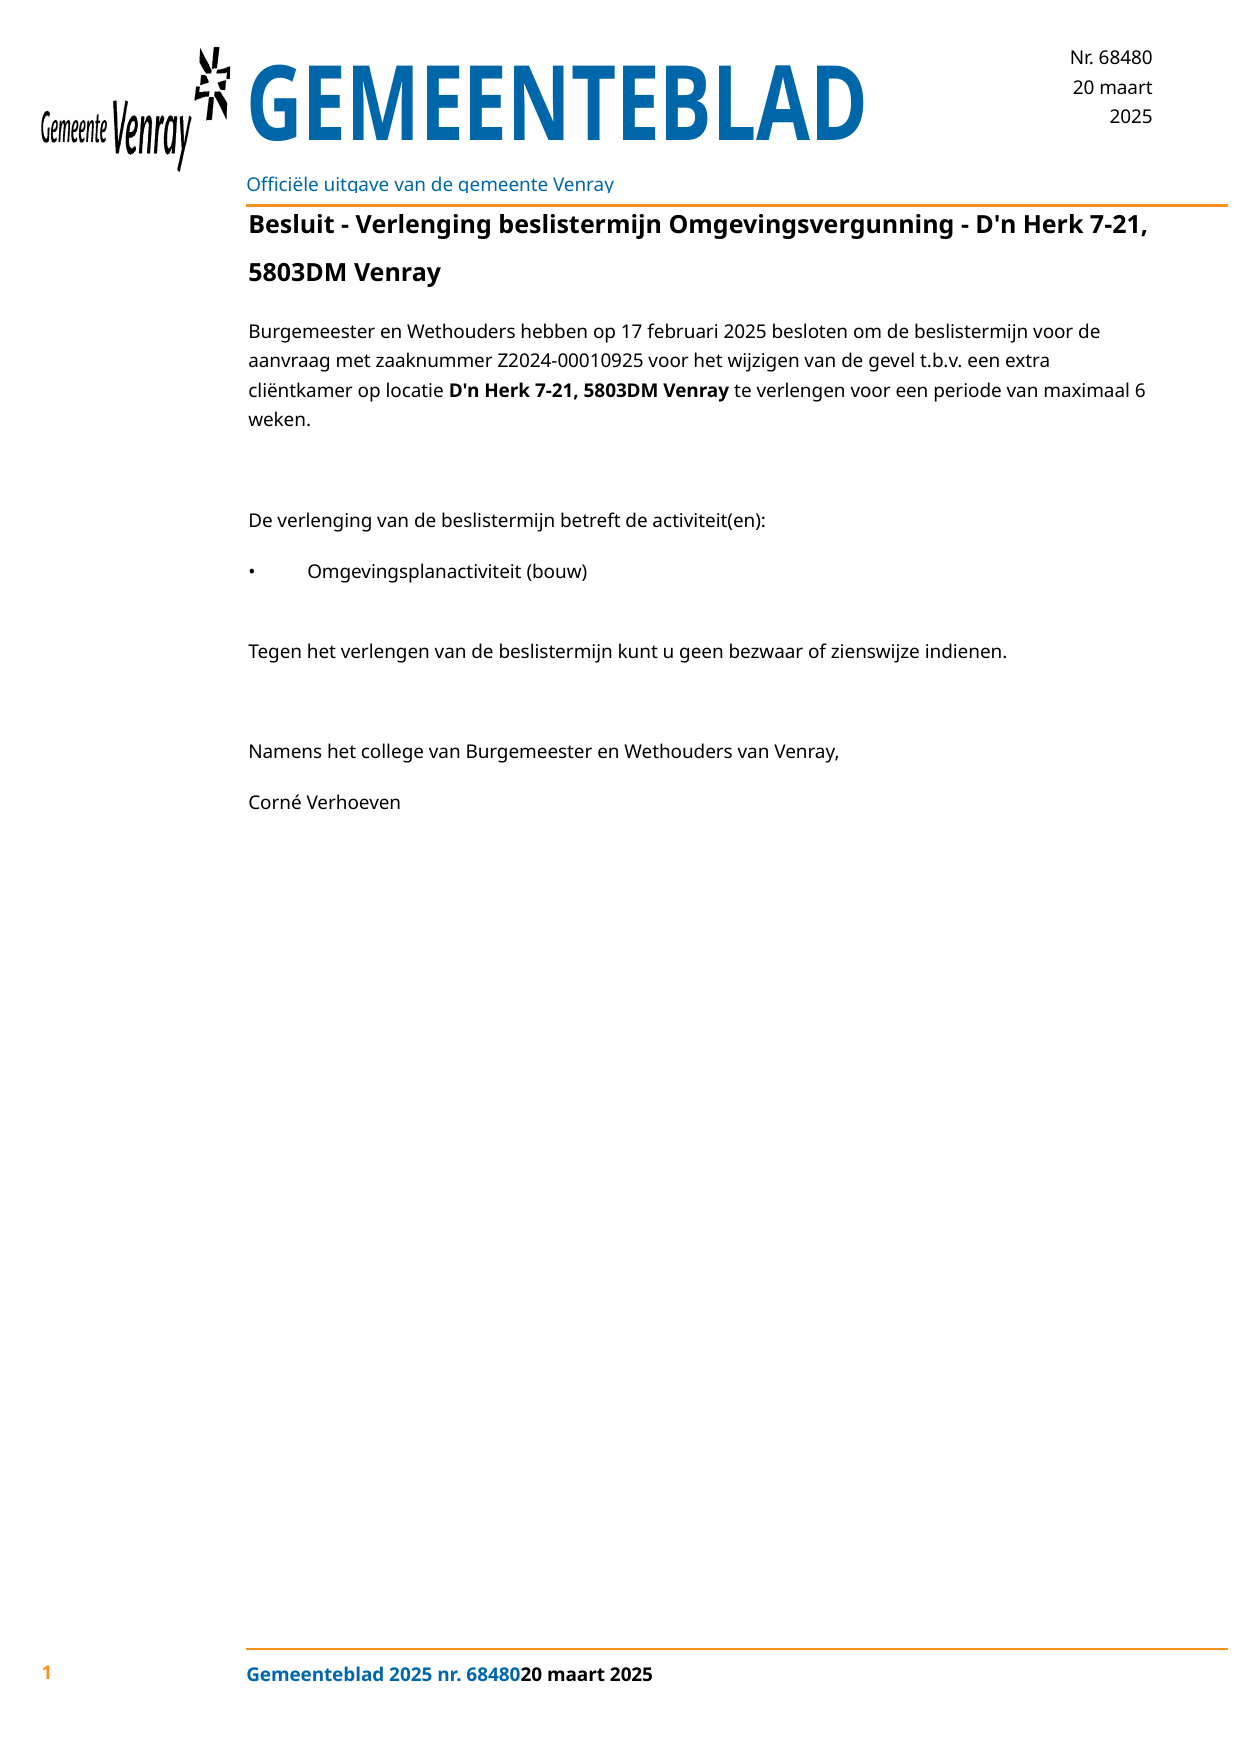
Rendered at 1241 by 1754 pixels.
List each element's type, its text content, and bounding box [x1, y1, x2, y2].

picture [41, 47, 231, 172]
text Tegen het verlengen van de beslistermijn kunt u geen bezwaar of zienswijze indienen. [248, 638, 1152, 664]
text Besluit - Verlenging beslistermijn Omgevingsvergunning - D'n Herk 7-21, 5803DM Venray [248, 207, 1152, 288]
text Burgemeester en Wethouders hebben op 17 februari 2025 besloten om de beslistermijn voor de aanvraag met zaaknummer Z2024-00010925 voor het wijzigen van de gevel t.b.v. een extra cliëntkamer op locatie D'n Herk 7-21, 5803DM Venray te verlengen voor een periode van maximaal 6 weken. [248, 318, 1152, 432]
text Corné Verhoeven [248, 789, 1152, 815]
text De verlenging van de beslistermijn betreft de activiteit(en): [248, 507, 1152, 533]
list Omgevingsplanactiviteit (bouw) [248, 558, 1152, 584]
text Namens het college van Burgemeester en Wethouders van Venray, [248, 739, 1152, 764]
